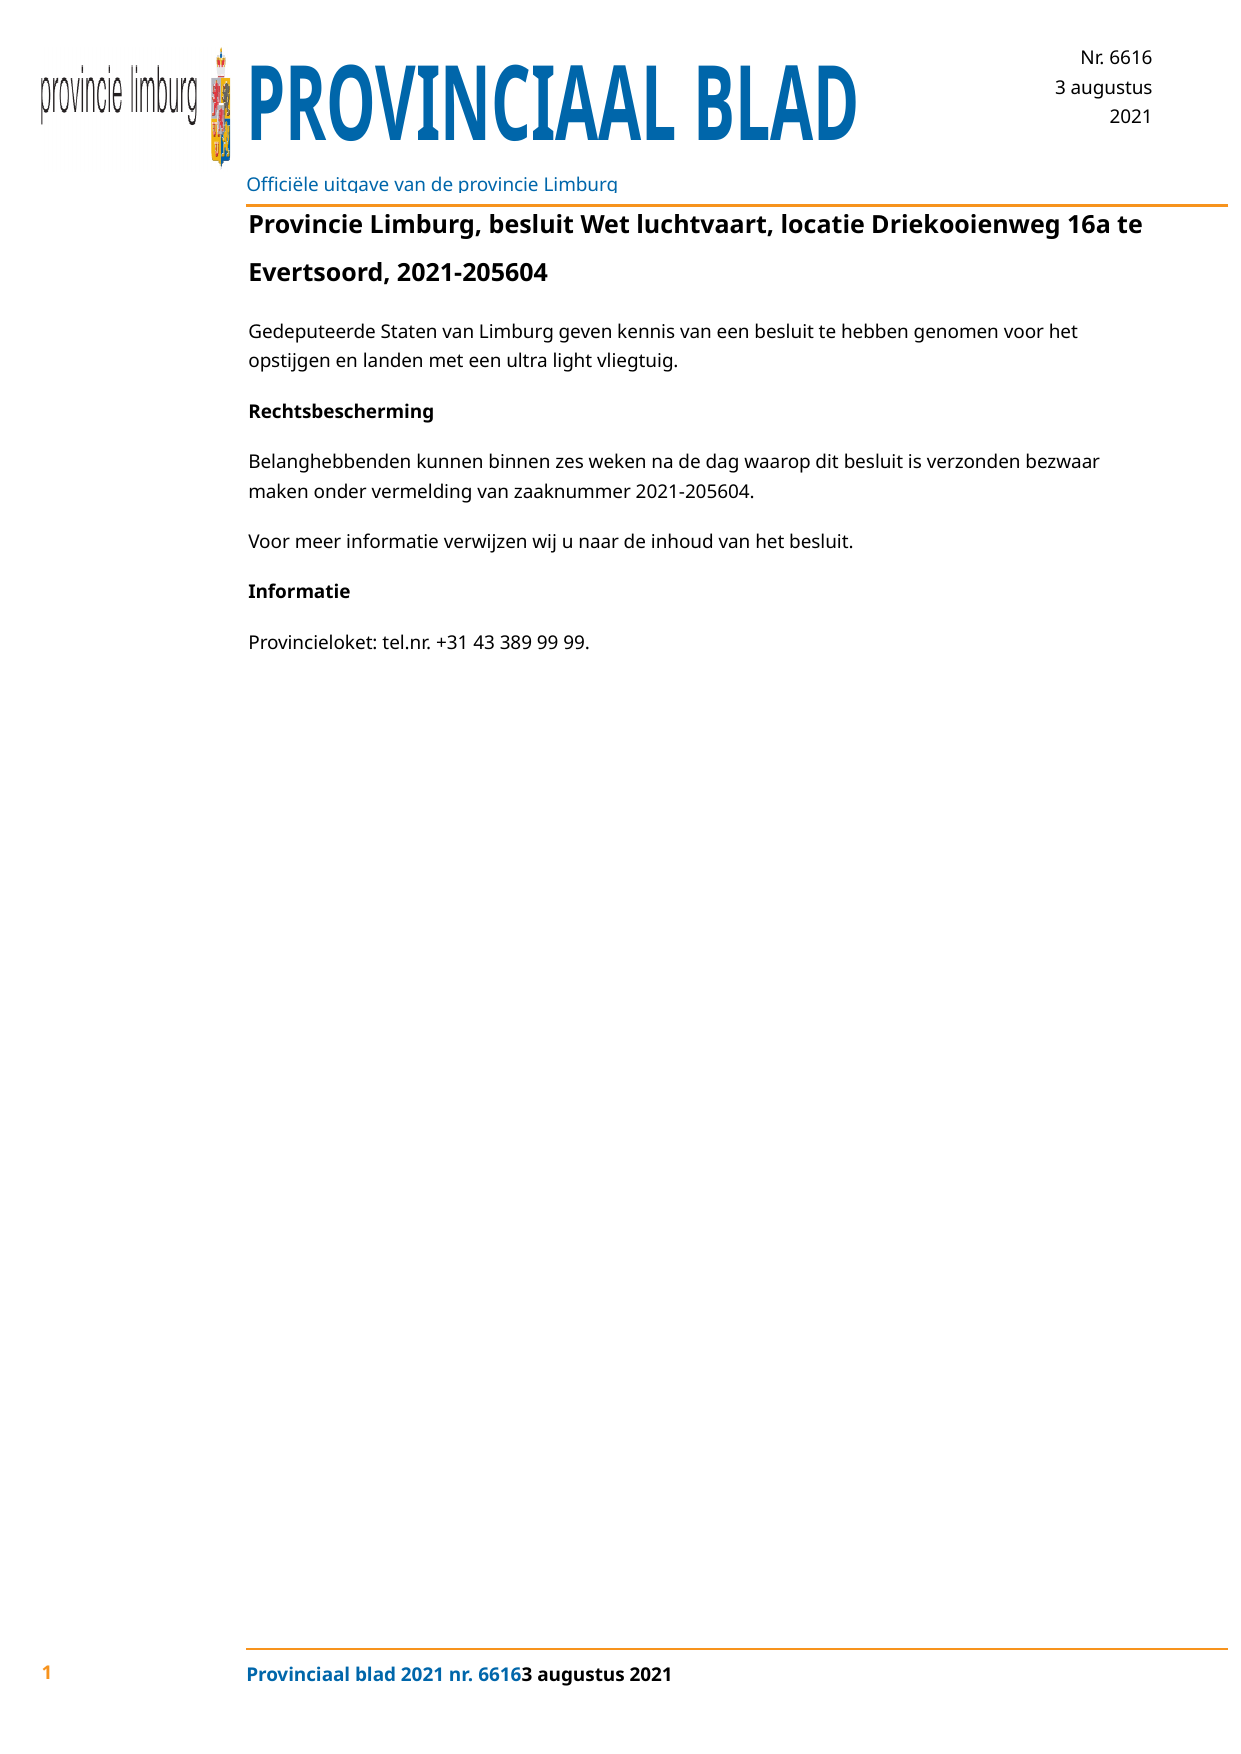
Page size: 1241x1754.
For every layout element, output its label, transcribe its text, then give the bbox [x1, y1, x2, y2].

text Belanghebbenden kunnen binnen zes weken na de dag waarop dit besluit is verzonden bezwaar maken onder vermelding van zaaknummer 2021-205604. [248, 448, 1152, 504]
text Rechtsbescherming [248, 398, 1152, 424]
text Provincieloket: tel.nr. +31 43 389 99 99. [248, 629, 1152, 655]
text Gedeputeerde Staten van Limburg geven kennis van een besluit te hebben genomen voor het opstijgen en landen met een ultra light vliegtuig. [248, 318, 1152, 373]
text Provincie Limburg, besluit Wet luchtvaart, locatie Driekooienweg 16a te Evertsoord, 2021-205604 [248, 207, 1152, 288]
text Voor meer informatie verwijzen wij u naar de inhoud van het besluit. [248, 528, 1152, 554]
text Informatie [248, 579, 1152, 604]
picture [41, 47, 231, 172]
